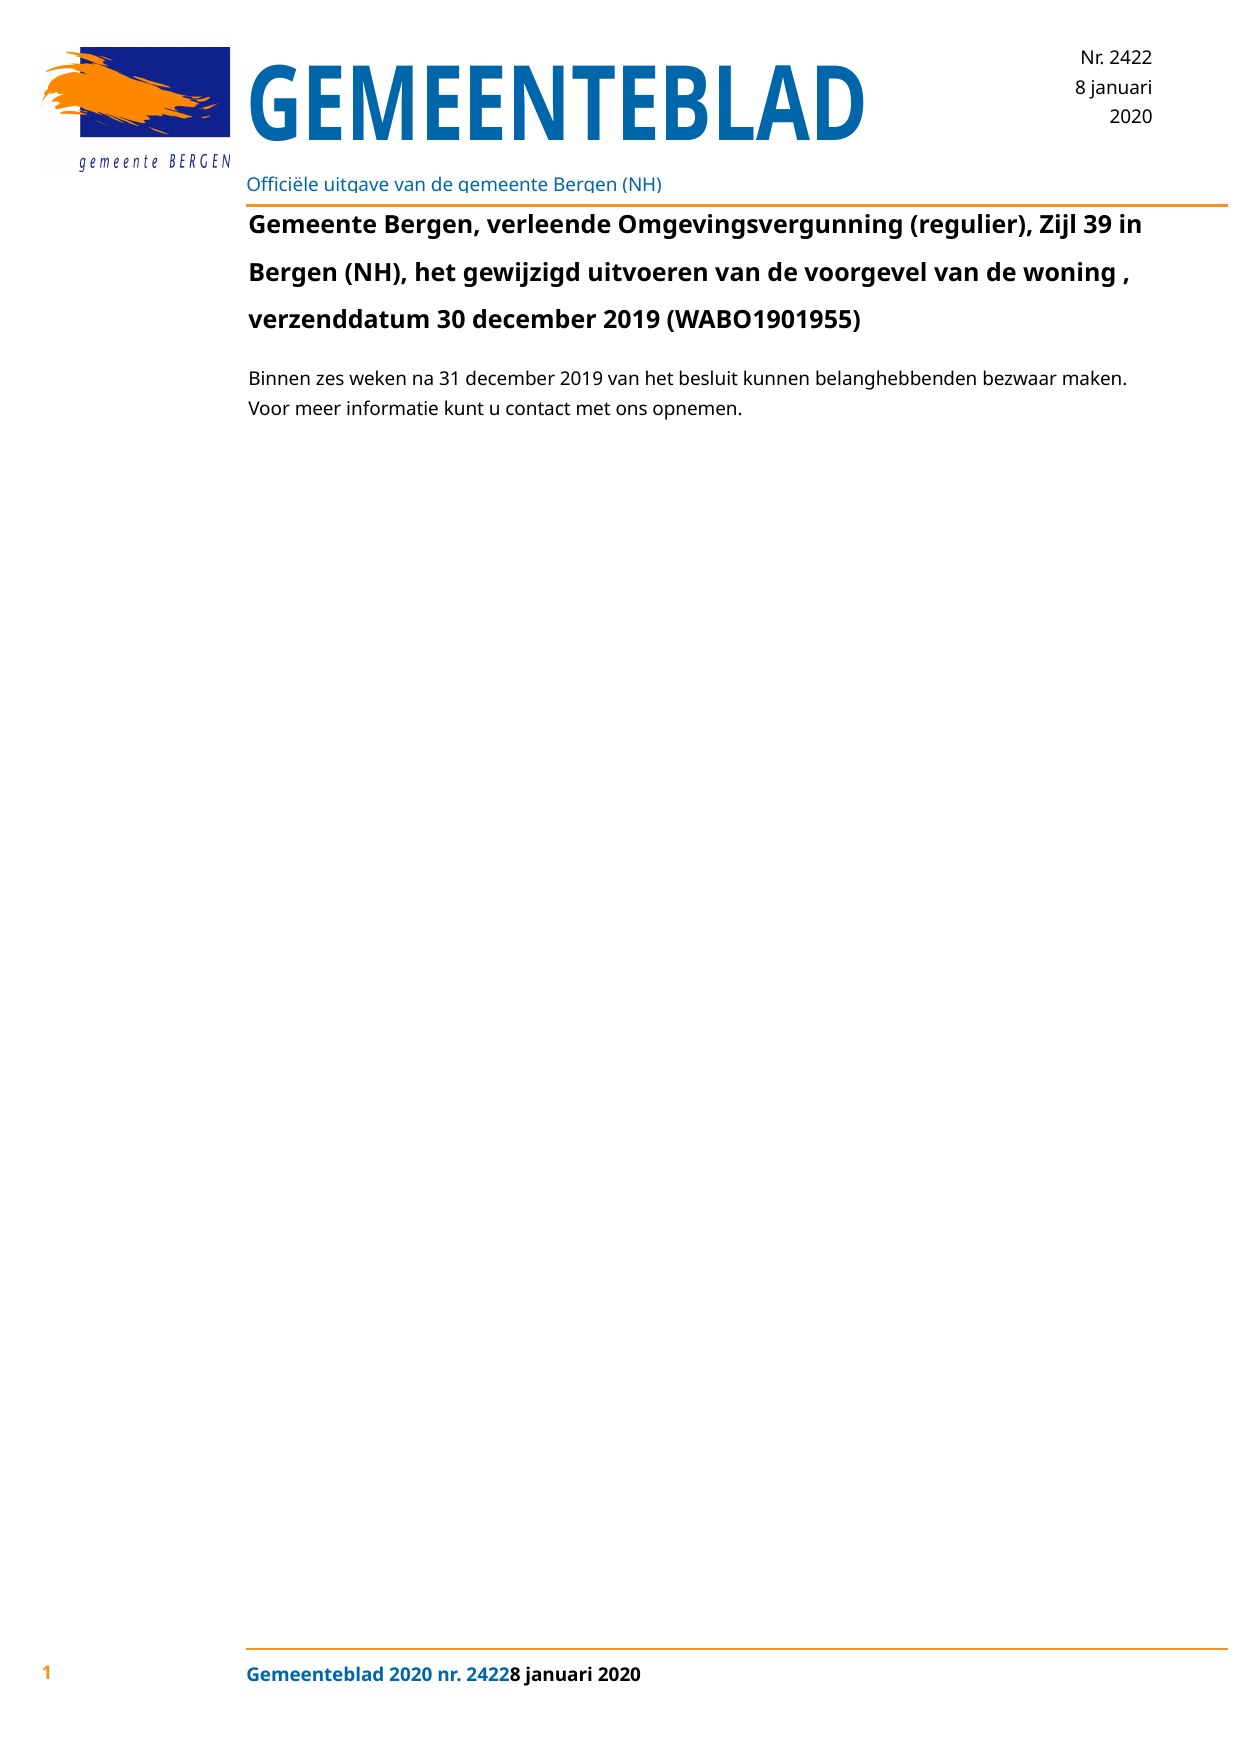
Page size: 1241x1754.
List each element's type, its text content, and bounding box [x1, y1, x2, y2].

text Gemeente Bergen, verleende Omgevingsvergunning (regulier), Zijl 39 in Bergen (NH), het gewijzigd uitvoeren van de voorgevel van de woning , verzenddatum 30 december 2019 (WABO1901955) [248, 207, 1152, 336]
text Binnen zes weken na 31 december 2019 van het besluit kunnen belanghebbenden bezwaar maken. Voor meer informatie kunt u contact met ons opnemen. [248, 366, 1152, 421]
picture [41, 47, 231, 172]
